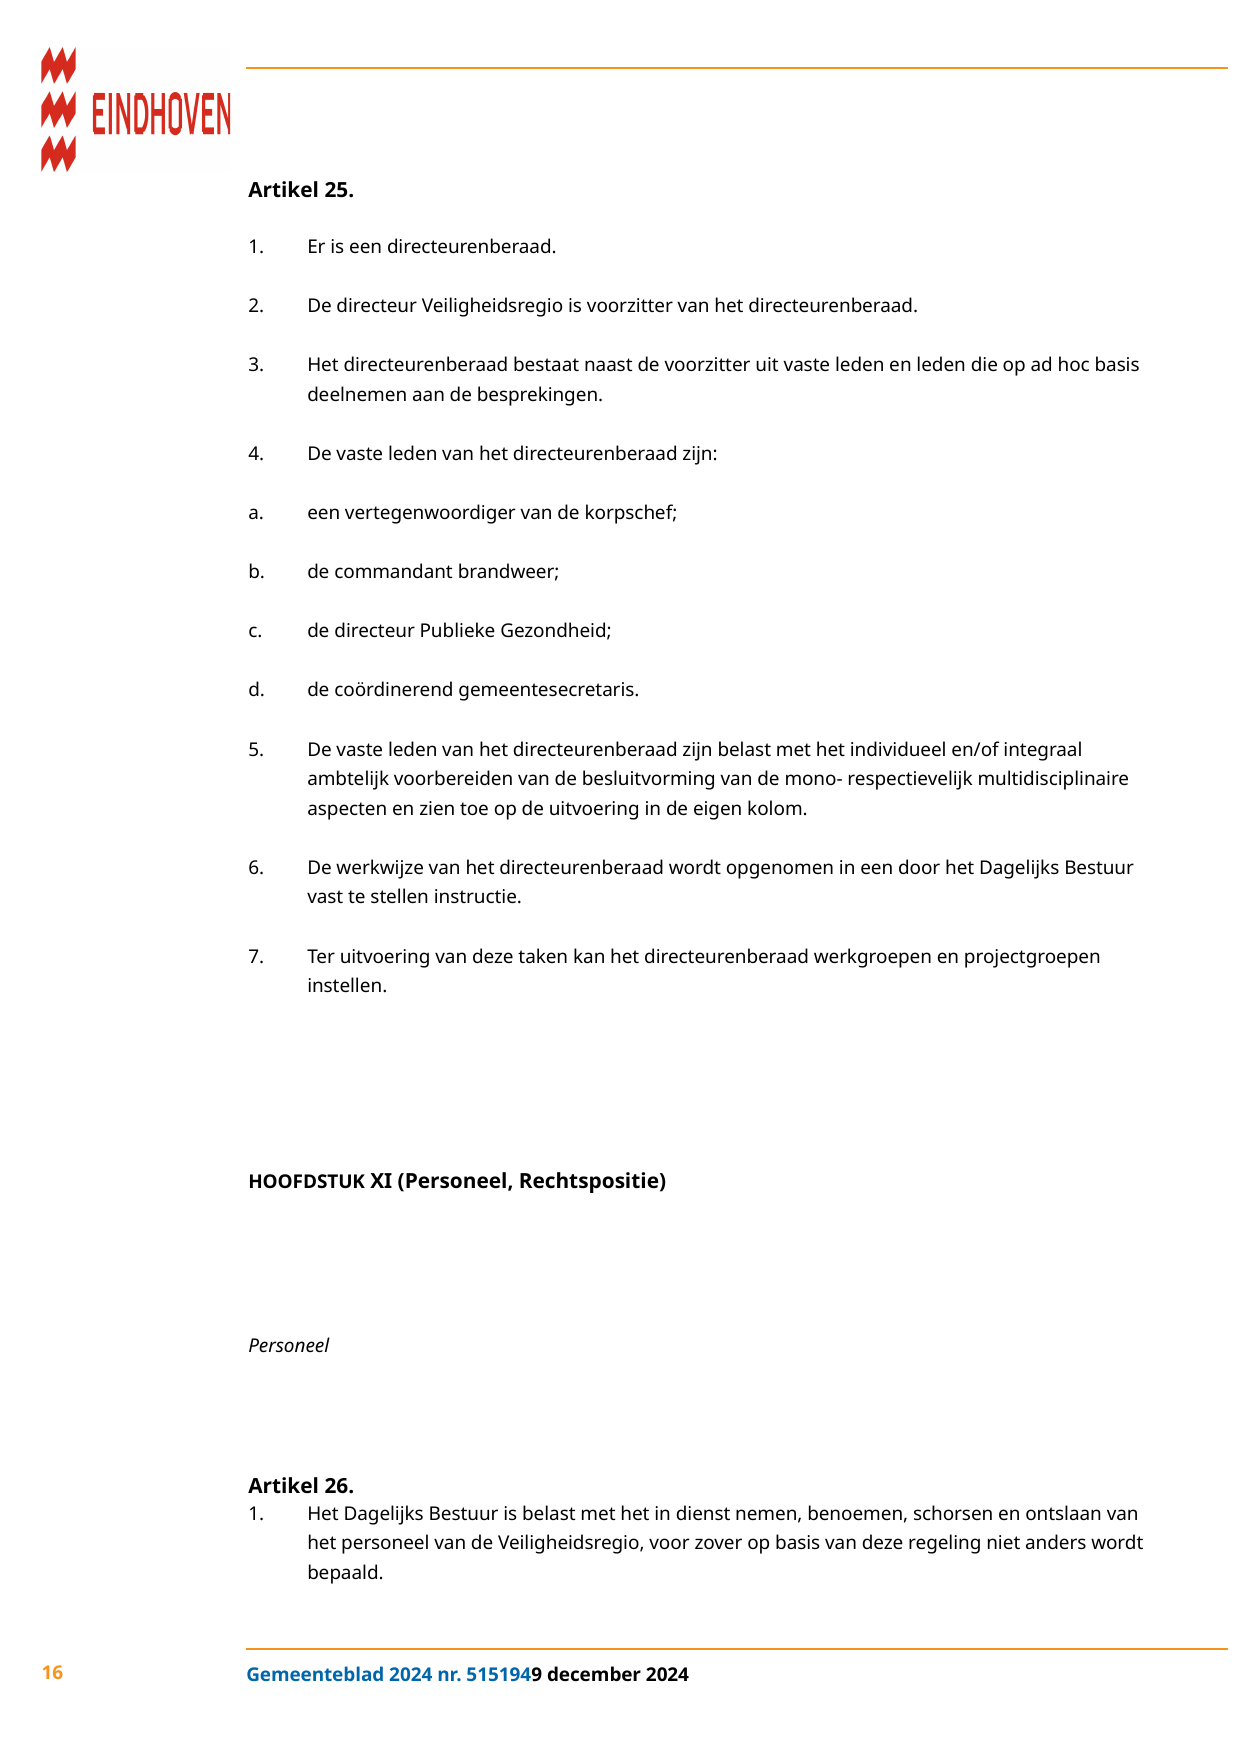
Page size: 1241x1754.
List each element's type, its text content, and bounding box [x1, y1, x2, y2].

list De vaste leden van het directeurenberaad zijn belast met het individueel en/of integraal ambtelijk voorbereiden van de besluitvorming van de mono- respectievelijk multidisciplinaire aspecten en zien toe op de uitvoering in de eigen kolom. [248, 736, 1152, 821]
text HOOFDSTUK XI (Personeel, Rechtspositie) [248, 1166, 1152, 1194]
text Personeel [248, 1332, 1152, 1358]
list de commandant brandweer; [248, 558, 1152, 584]
list De vaste leden van het directeurenberaad zijn: [248, 440, 1152, 466]
text Artikel 25. [248, 175, 1152, 203]
list Er is een directeurenberaad. [248, 233, 1152, 258]
list een vertegenwoordiger van de korpschef; [248, 499, 1152, 525]
list De directeur Veiligheidsregio is voorzitter van het directeurenberaad. [248, 292, 1152, 318]
list De werkwijze van het directeurenberaad wordt opgenomen in een door het Dagelijks Bestuur vast te stellen instructie. [248, 854, 1152, 909]
list de directeur Publieke Gezondheid; [248, 617, 1152, 643]
list Het Dagelijks Bestuur is belast met het in dienst nemen, benoemen, schorsen en ontslaan van het personeel van de Veiligheidsregio, voor zover op basis van deze regeling niet anders wordt bepaald. [248, 1500, 1152, 1585]
picture [41, 47, 231, 172]
list Ter uitvoering van deze taken kan het directeurenberaad werkgroepen en projectgroepen instellen. [248, 943, 1152, 998]
text Artikel 26. [248, 1472, 1152, 1500]
list de coördinerend gemeentesecretaris. [248, 677, 1152, 702]
list Het directeurenberaad bestaat naast de voorzitter uit vaste leden en leden die op ad hoc basis deelnemen aan de besprekingen. [248, 351, 1152, 406]
